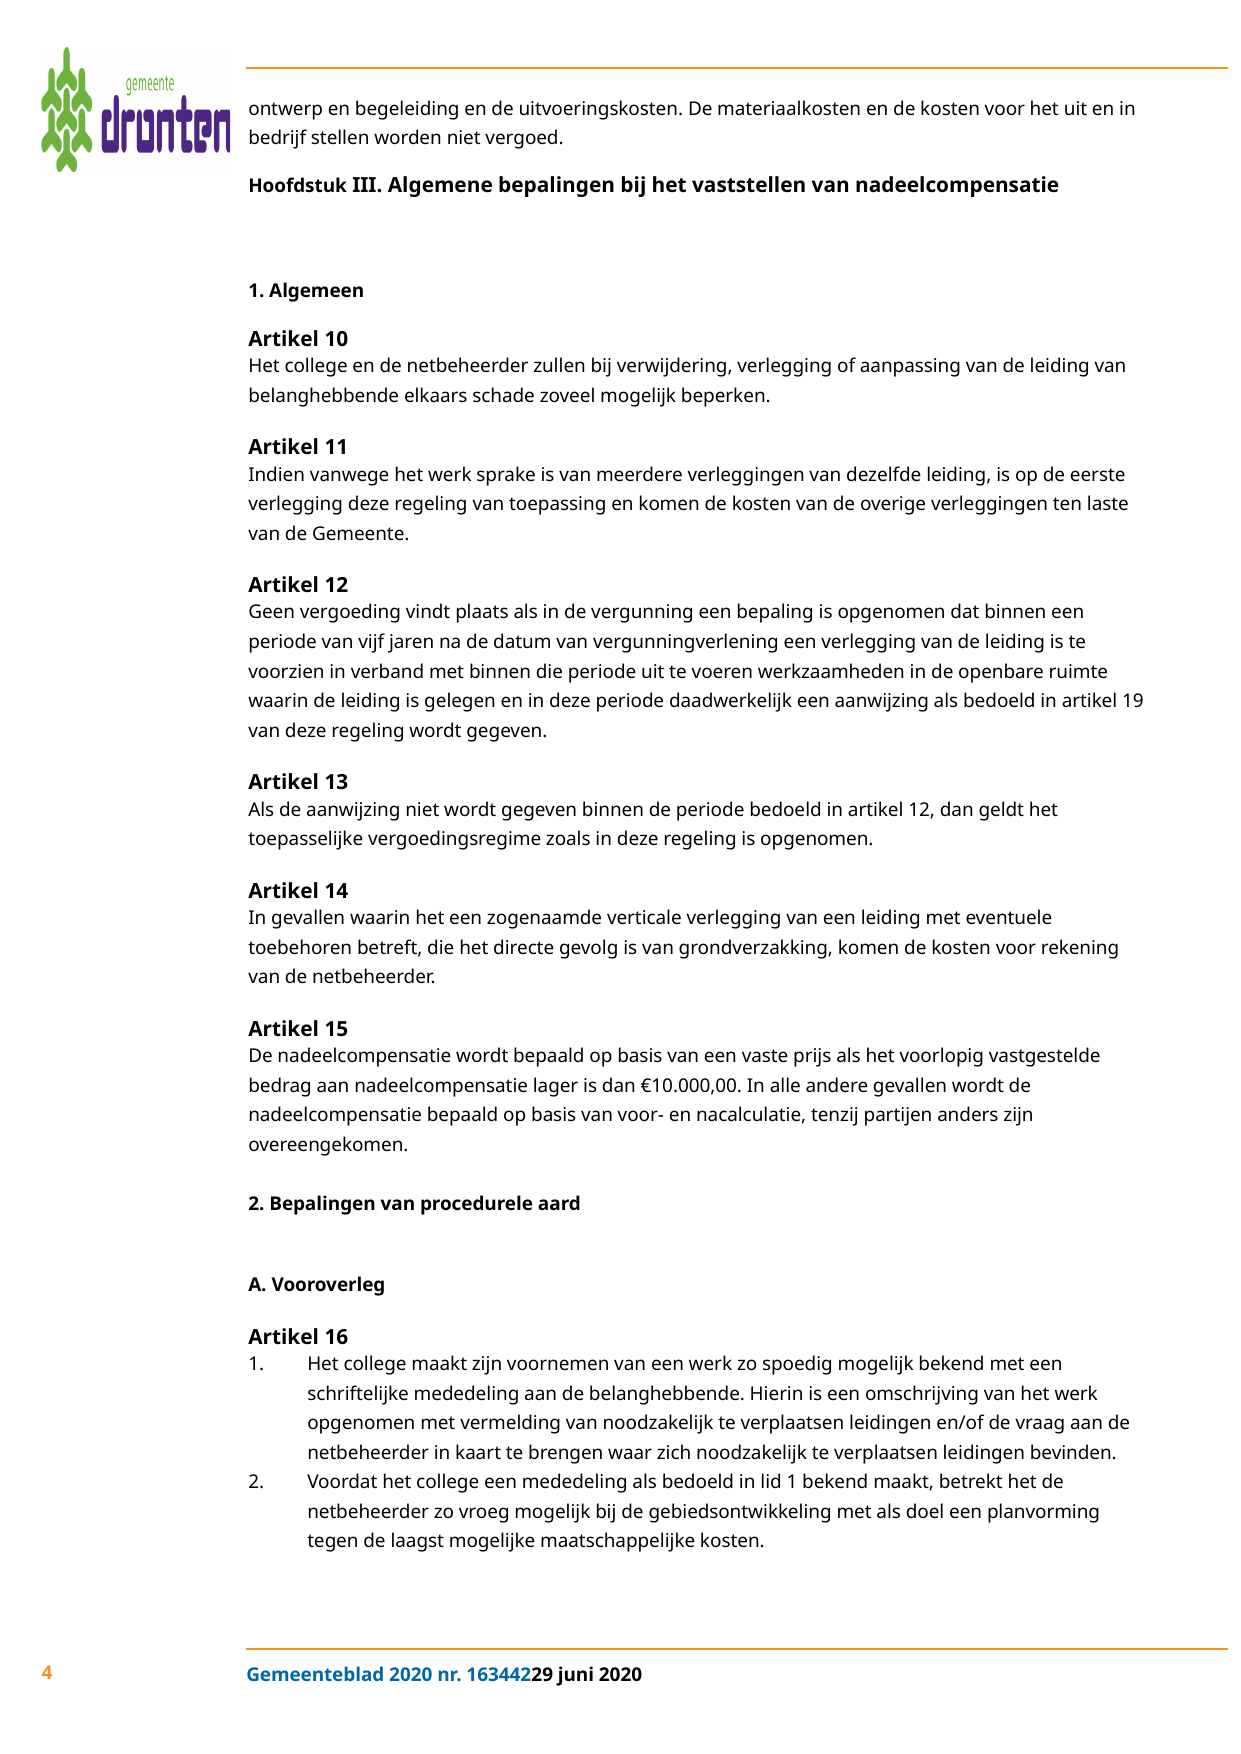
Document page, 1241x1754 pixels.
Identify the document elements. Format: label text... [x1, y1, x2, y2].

text Artikel 13 [248, 767, 1152, 796]
text Artikel 11 [248, 432, 1152, 461]
text Artikel 15 [248, 1014, 1152, 1042]
text Het college en de netbeheerder zullen bij verwijdering, verlegging of aanpassing van de leiding van belanghebbende elkaars schade zoveel mogelijk beperken. [248, 352, 1152, 408]
text 2. Bepalingen van procedurele aard [248, 1190, 1152, 1216]
picture [41, 47, 231, 172]
text Artikel 10 [248, 324, 1152, 352]
text Hoofdstuk III. Algemene bepalingen bij het vaststellen van nadeelcompensatie [248, 170, 1152, 198]
text Als de aanwijzing niet wordt gegeven binnen de periode bedoeld in artikel 12, dan geldt het toepasselijke vergoedingsregime zoals in deze regeling is opgenomen. [248, 796, 1152, 851]
text 1. Algemeen [248, 277, 1152, 303]
list Voordat het college een mededeling als bedoeld in lid 1 bekend maakt, betrekt het de netbeheerder zo vroeg mogelijk bij de gebiedsontwikkeling met als doel een planvorming tegen de laagst mogelijke maatschappelijke kosten. [248, 1468, 1152, 1553]
text Geen vergoeding vindt plaats als in de vergunning een bepaling is opgenomen dat binnen een periode van vijf jaren na de datum van vergunningverlening een verlegging van de leiding is te voorzien in verband met binnen die periode uit te voeren werkzaamheden in de openbare ruimte waarin de leiding is gelegen en in deze periode daadwerkelijk een aanwijzing als bedoeld in artikel 19 van deze regeling wordt gegeven. [248, 599, 1152, 743]
text A. Vooroverleg [248, 1271, 1152, 1297]
list Het college maakt zijn voornemen van een werk zo spoedig mogelijk bekend met een schriftelijke mededeling aan de belanghebbende. Hierin is een omschrijving van het werk opgenomen met vermelding van noodzakelijk te verplaatsen leidingen en/of de vraag aan de netbeheerder in kaart te brengen waar zich noodzakelijk te verplaatsen leidingen bevinden. [248, 1350, 1152, 1465]
text De nadeelcompensatie wordt bepaald op basis van een vaste prijs als het voorlopig vastgestelde bedrag aan nadeelcompensatie lager is dan €10.000,00. In alle andere gevallen wordt de nadeelcompensatie bepaald op basis van voor- en nacalculatie, tenzij partijen anders zijn overeengekomen. [248, 1042, 1152, 1157]
text ontwerp en begeleiding en de uitvoeringskosten. De materiaalkosten en de kosten voor het uit en in bedrijf stellen worden niet vergoed. [248, 95, 1152, 150]
text Artikel 16 [248, 1322, 1152, 1350]
text Artikel 14 [248, 876, 1152, 904]
text Indien vanwege het werk sprake is van meerdere verleggingen van dezelfde leiding, is op de eerste verlegging deze regeling van toepassing en komen de kosten van de overige verleggingen ten laste van de Gemeente. [248, 461, 1152, 546]
text Artikel 12 [248, 570, 1152, 599]
text In gevallen waarin het een zogenaamde verticale verlegging van een leiding met eventuele toebehoren betreft, die het directe gevolg is van grondverzakking, komen de kosten voor rekening van de netbeheerder. [248, 904, 1152, 989]
